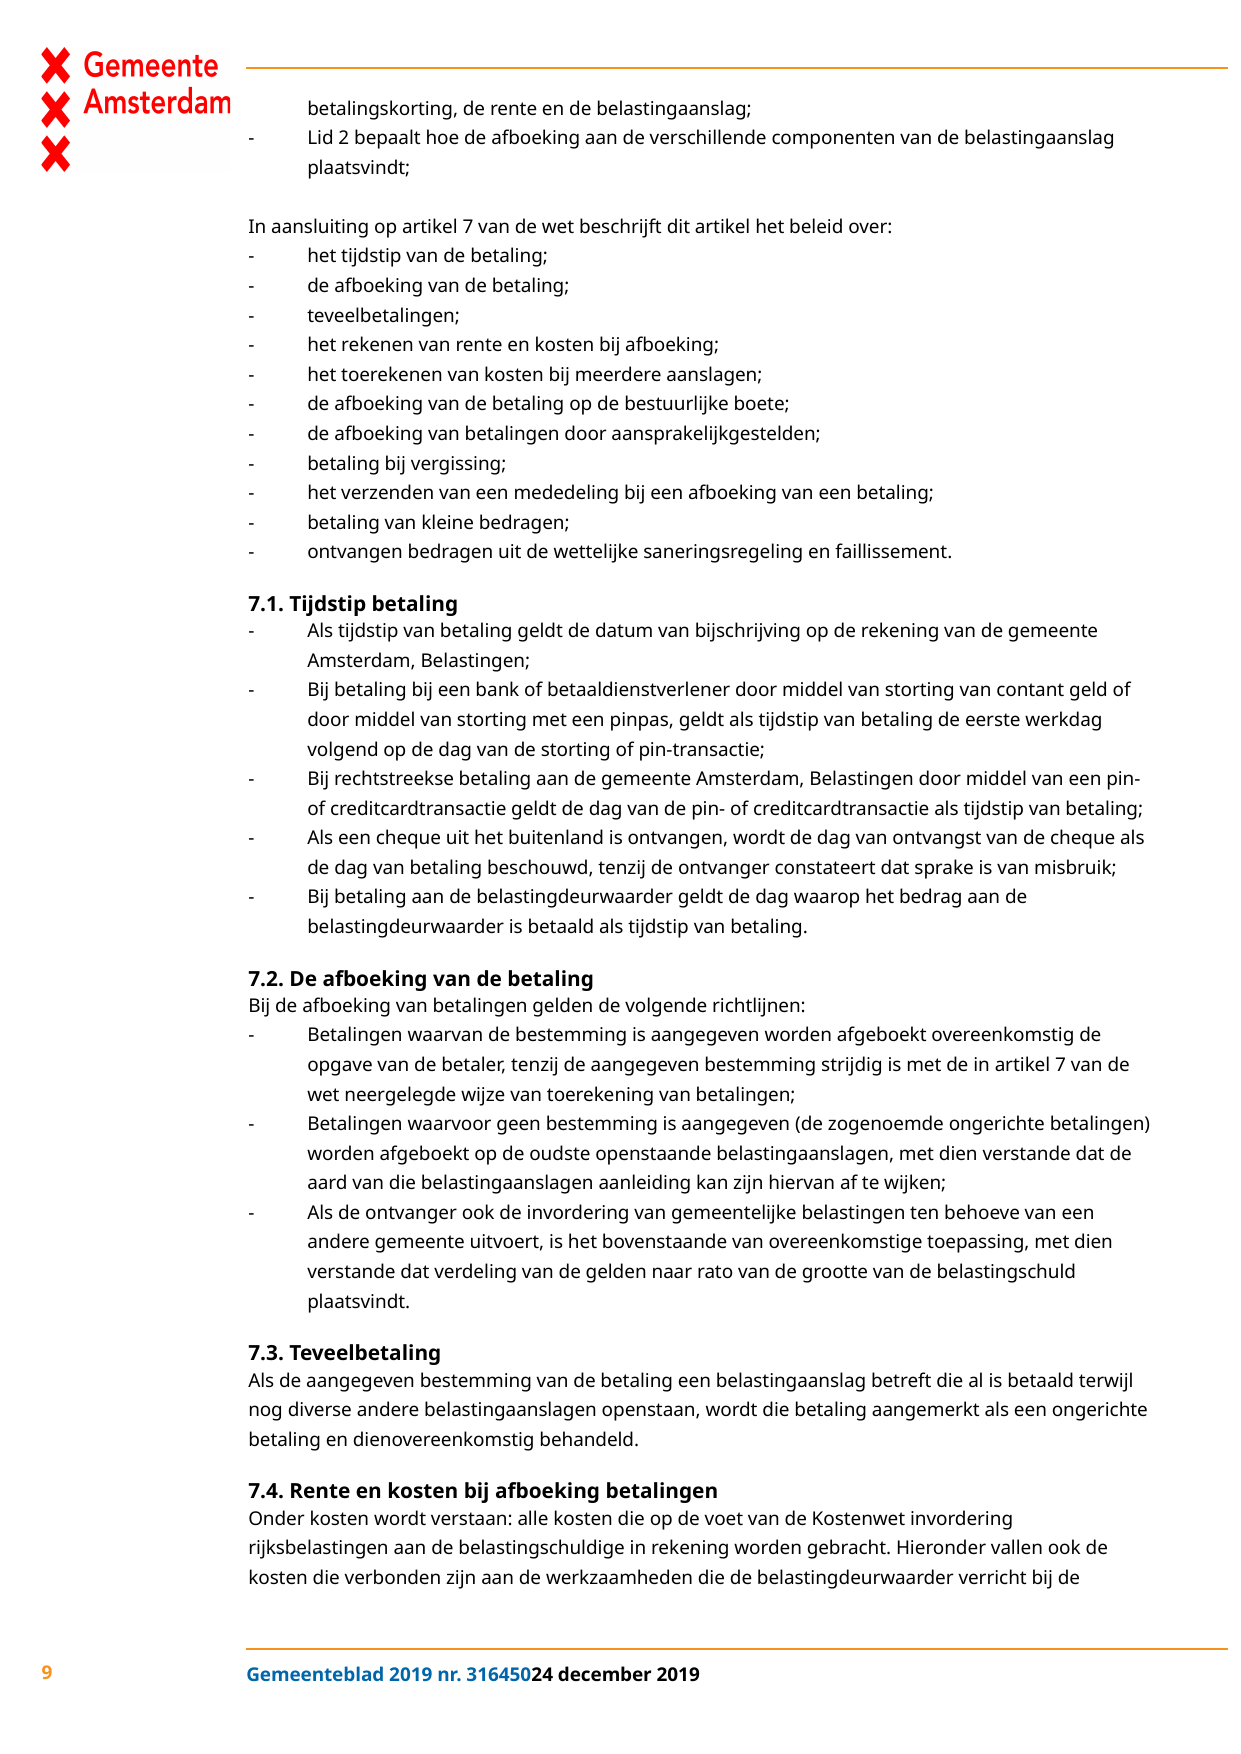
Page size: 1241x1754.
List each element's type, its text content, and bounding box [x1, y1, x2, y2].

list Bij betaling aan de belastingdeurwaarder geldt de dag waarop het bedrag aan de belastingdeurwaarder is betaald als tijdstip van betaling. [248, 884, 1152, 939]
list de afboeking van de betaling op de bestuurlijke boete; [248, 391, 1152, 416]
text Bij de afboeking van betalingen gelden de volgende richtlijnen: [248, 992, 1152, 1018]
list de afboeking van betalingen door aansprakelijkgestelden; [248, 420, 1152, 446]
list Betalingen waarvan de bestemming is aangegeven worden afgeboekt overeenkomstig de opgave van de betaler, tenzij de aangegeven bestemming strijdig is met de in artikel 7 van de wet neergelegde wijze van toerekening van betalingen; [248, 1022, 1152, 1107]
list betaling van kleine bedragen; [248, 509, 1152, 535]
list het toerekenen van kosten bij meerdere aanslagen; [248, 361, 1152, 387]
text Onder kosten wordt verstaan: alle kosten die op de voet van de Kostenwet invordering rijksbelastingen aan de belastingschuldige in rekening worden gebracht. Hieronder vallen ook de kosten die verbonden zijn aan de werkzaamheden die de belastingdeurwaarder verricht bij de [248, 1505, 1152, 1590]
text 7.4. Rente en kosten bij afboeking betalingen [248, 1476, 1152, 1505]
list ontvangen bedragen uit de wettelijke saneringsregeling en faillissement. [248, 538, 1152, 564]
list Betalingen waarvoor geen bestemming is aangegeven (de zogenoemde ongerichte betalingen) worden afgeboekt op de oudste openstaande belastingaanslagen, met dien verstande dat de aard van die belastingaanslagen aanleiding kan zijn hiervan af te wijken; [248, 1110, 1152, 1195]
list Bij rechtstreekse betaling aan de gemeente Amsterdam, Belastingen door middel van een pin- of creditcardtransactie geldt de dag van de pin- of creditcardtransactie als tijdstip van betaling; [248, 765, 1152, 821]
list Als de ontvanger ook de invordering van gemeentelijke belastingen ten behoeve van een andere gemeente uitvoert, is het bovenstaande van overeenkomstige toepassing, met dien verstande dat verdeling van de gelden naar rato van de grootte van de belastingschuld plaatsvindt. [248, 1199, 1152, 1314]
list betalingskorting, de rente en de belastingaanslag; [248, 95, 1152, 121]
list teveelbetalingen; [248, 302, 1152, 328]
list Bij betaling bij een bank of betaaldienstverlener door middel van storting van contant geld of door middel van storting met een pinpas, geldt als tijdstip van betaling de eerste werkdag volgend op de dag van de storting of pin-transactie; [248, 677, 1152, 761]
list Lid 2 bepaalt hoe de afboeking aan de verschillende componenten van de belastingaanslag plaatsvindt; [248, 124, 1152, 180]
text 7.3. Teveelbetaling [248, 1338, 1152, 1367]
list Als een cheque uit het buitenland is ontvangen, wordt de dag van ontvangst van de cheque als de dag van betaling beschouwd, tenzij de ontvanger constateert dat sprake is van misbruik; [248, 824, 1152, 880]
text In aansluiting op artikel 7 van de wet beschrijft dit artikel het beleid over: [248, 213, 1152, 239]
text 7.2. De afboeking van de betaling [248, 964, 1152, 992]
list het rekenen van rente en kosten bij afboeking; [248, 331, 1152, 357]
picture [41, 47, 231, 172]
list het tijdstip van de betaling; [248, 243, 1152, 268]
list betaling bij vergissing; [248, 450, 1152, 476]
text 7.1. Tijdstip betaling [248, 589, 1152, 617]
list Als tijdstip van betaling geldt de datum van bijschrijving op de rekening van de gemeente Amsterdam, Belastingen; [248, 617, 1152, 673]
list de afboeking van de betaling; [248, 272, 1152, 298]
text Als de aangegeven bestemming van de betaling een belastingaanslag betreft die al is betaald terwijl nog diverse andere belastingaanslagen openstaan, wordt die betaling aangemerkt als een ongerichte betaling en dienovereenkomstig behandeld. [248, 1367, 1152, 1452]
list het verzenden van een mededeling bij een afboeking van een betaling; [248, 479, 1152, 505]
